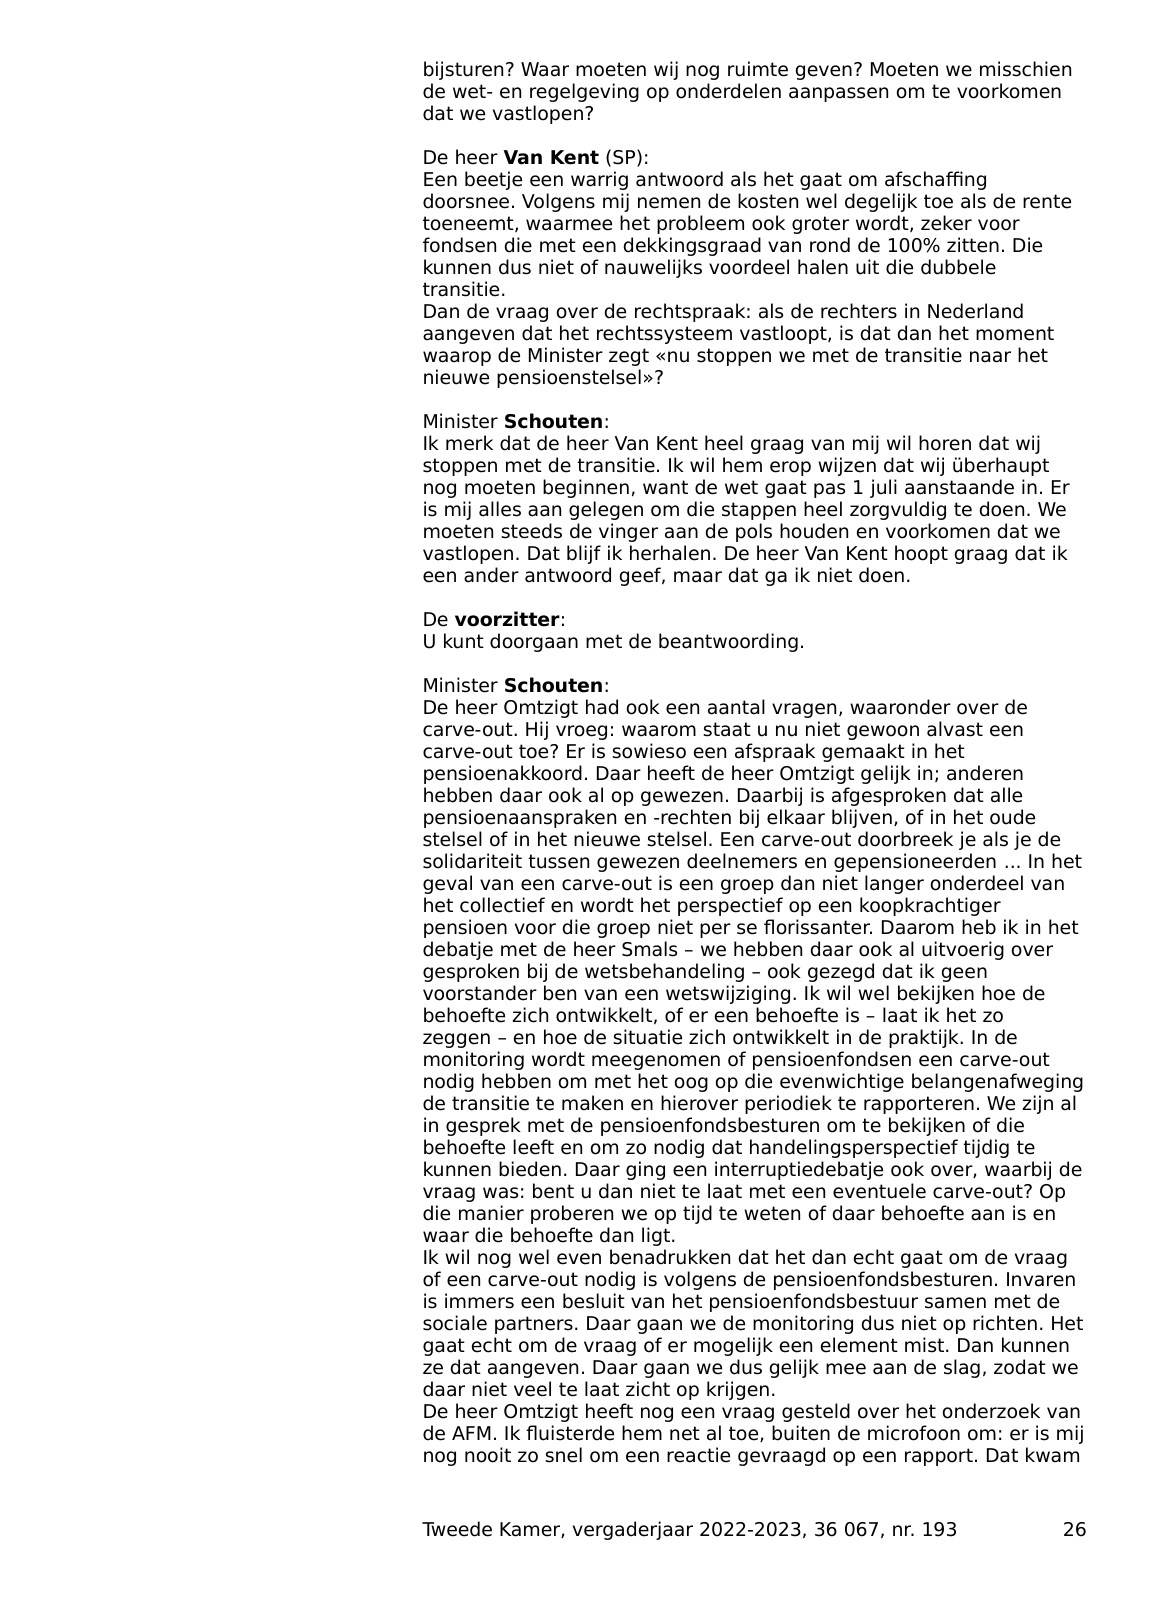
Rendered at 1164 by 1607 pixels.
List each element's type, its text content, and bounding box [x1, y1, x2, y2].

text Een beetje een warrig antwoord als het gaat om afschaffing doorsnee. Volgens mij nemen de kosten wel degelijk toe als de rente toeneemt, waarmee het probleem ook groter wordt, zeker voor fondsen die met een dekkingsgraad van rond de 100% zitten. Die kunnen dus niet of nauwelijks voordeel halen uit die dubbele transitie. [422, 169, 1087, 301]
text U kunt doorgaan met de beantwoording. [422, 631, 1087, 653]
text De voorzitter: [422, 609, 1087, 631]
text Ik wil nog wel even benadrukken dat het dan echt gaat om de vraag of een carve-out nodig is volgens de pensioenfondsbesturen. Invaren is immers een besluit van het pensioenfondsbestuur samen met de sociale partners. Daar gaan we de monitoring dus niet op richten. Het gaat echt om de vraag of er mogelijk een element mist. Dan kunnen ze dat aangeven. Daar gaan we dus gelijk mee aan de slag, zodat we daar niet veel te laat zicht op krijgen. [422, 1247, 1087, 1401]
text Dan de vraag over de rechtspraak: als de rechters in Nederland aangeven dat het rechtssysteem vastloopt, is dat dan het moment waarop de Minister zegt «nu stoppen we met de transitie naar het nieuwe pensioenstelsel»? [422, 301, 1087, 389]
text De heer Omtzigt had ook een aantal vragen, waaronder over de carve-out. Hij vroeg: waarom staat u nu niet gewoon alvast een carve-out toe? Er is sowieso een afspraak gemaakt in het pensioenakkoord. Daar heeft de heer Omtzigt gelijk in; anderen hebben daar ook al op gewezen. Daarbij is afgesproken dat alle pensioenaanspraken en -rechten bij elkaar blijven, of in het oude stelsel of in het nieuwe stelsel. Een carve-out doorbreek je als je de solidariteit tussen gewezen deelnemers en gepensioneerden ... In het geval van een carve-out is een groep dan niet langer onderdeel van het collectief en wordt het perspectief op een koopkrachtiger pensioen voor die groep niet per se florissanter. Daarom heb ik in het debatje met de heer Smals – we hebben daar ook al uitvoerig over gesproken bij de wetsbehandeling – ook gezegd dat ik geen voorstander ben van een wetswijziging. Ik wil wel bekijken hoe de behoefte zich ontwikkelt, of er een behoefte is – laat ik het zo zeggen – en hoe de situatie zich ontwikkelt in de praktijk. In de monitoring wordt meegenomen of pensioenfondsen een carve-out nodig hebben om met het oog op die evenwichtige belangenafweging de transitie te maken en hierover periodiek te rapporteren. We zijn al in gesprek met de pensioenfondsbesturen om te bekijken of die behoefte leeft en om zo nodig dat handelingsperspectief tijdig te kunnen bieden. Daar ging een interruptiedebatje ook over, waarbij de vraag was: bent u dan niet te laat met een eventuele carve-out? Op die manier proberen we op tijd te weten of daar behoefte aan is en waar die behoefte dan ligt. [422, 697, 1087, 1247]
text Ik merk dat de heer Van Kent heel graag van mij wil horen dat wij stoppen met de transitie. Ik wil hem erop wijzen dat wij überhaupt nog moeten beginnen, want de wet gaat pas 1 juli aanstaande in. Er is mij alles aan gelegen om die stappen heel zorgvuldig te doen. We moeten steeds de vinger aan de pols houden en voorkomen dat we vastlopen. Dat blijf ik herhalen. De heer Van Kent hoopt graag dat ik een ander antwoord geef, maar dat ga ik niet doen. [422, 433, 1087, 587]
text Minister Schouten: [422, 411, 1087, 433]
text De heer Van Kent (SP): [422, 147, 1087, 169]
text Minister Schouten: [422, 675, 1087, 697]
text De heer Omtzigt heeft nog een vraag gesteld over het onderzoek van de AFM. Ik fluisterde hem net al toe, buiten de microfoon om: er is mij nog nooit zo snel om een reactie gevraagd op een rapport. Dat kwam [422, 1401, 1087, 1467]
text bijsturen? Waar moeten wij nog ruimte geven? Moeten we misschien de wet- en regelgeving op onderdelen aanpassen om te voorkomen dat we vastlopen? [422, 59, 1087, 125]
